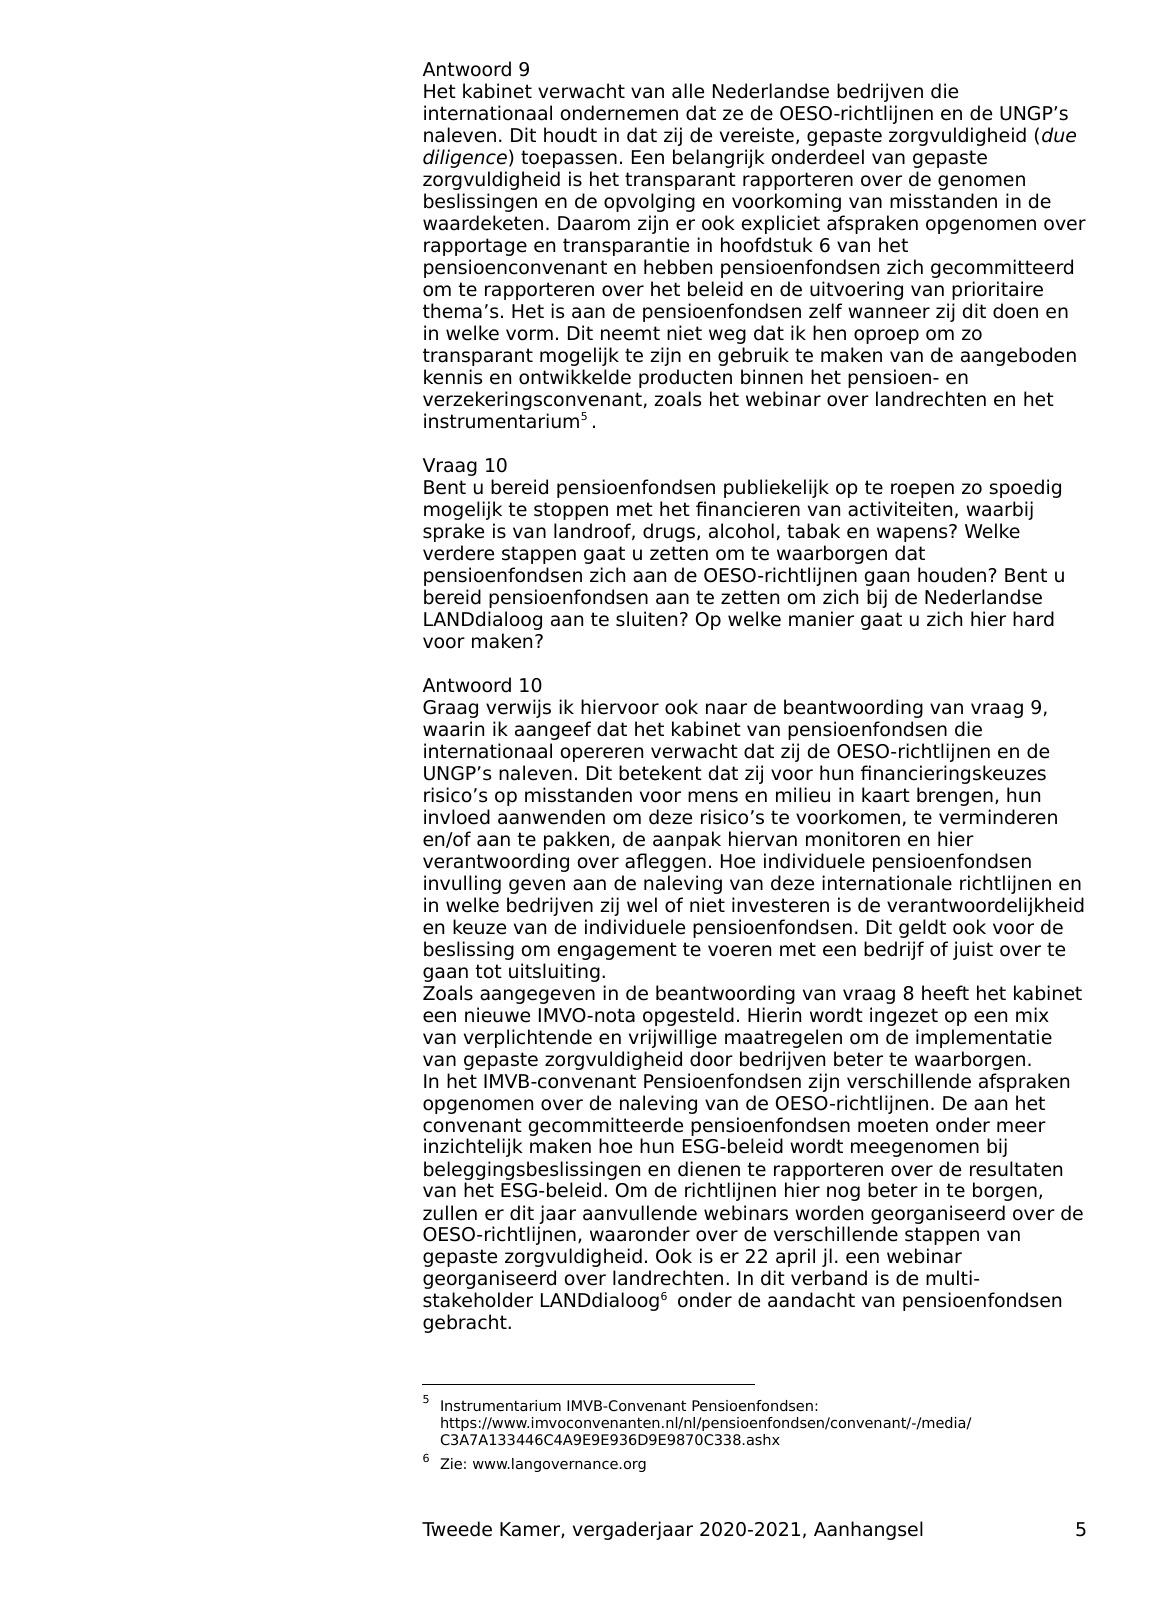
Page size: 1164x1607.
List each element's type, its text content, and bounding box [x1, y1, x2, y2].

text Antwoord 10 [422, 675, 1087, 697]
text Vraag 10 [422, 455, 1087, 477]
text Antwoord 9 [422, 59, 1087, 81]
text Het kabinet verwacht van alle Nederlandse bedrijven die internationaal ondernemen dat ze de OESO-richtlijnen en de UNGP’s naleven. Dit houdt in dat zij de vereiste, gepaste zorgvuldigheid (due diligence) toepassen. Een belangrijk onderdeel van gepaste zorgvuldigheid is het transparant rapporteren over de genomen beslissingen en de opvolging en voorkoming van misstanden in de waardeketen. Daarom zijn er ook expliciet afspraken opgenomen over rapportage en transparantie in hoofdstuk 6 van het pensioenconvenant en hebben pensioenfondsen zich gecommitteerd om te rapporteren over het beleid en de uitvoering van prioritaire thema’s. Het is aan de pensioenfondsen zelf wanneer zij dit doen en in welke vorm. Dit neemt niet weg dat ik hen oproep om zo transparant mogelijk te zijn en gebruik te maken van de aangeboden kennis en ontwikkelde producten binnen het pensioen- en verzekeringsconvenant, zoals het webinar over landrechten en het instrumentarium. [422, 81, 1087, 433]
text Zie: www.langovernance.org [422, 1452, 1087, 1474]
text Instrumentarium IMVB-Convenant Pensioenfondsen: https://www.imvoconvenanten.nl/nl/pensioenfondsen/convenant/-/media/C3A7A133446C4A9E9E936D9E9870C338.ashx [422, 1393, 1087, 1449]
text Graag verwijs ik hiervoor ook naar de beantwoording van vraag 9, waarin ik aangeef dat het kabinet van pensioenfondsen die internationaal opereren verwacht dat zij de OESO-richtlijnen en de UNGP’s naleven. Dit betekent dat zij voor hun financieringskeuzes risico’s op misstanden voor mens en milieu in kaart brengen, hun invloed aanwenden om deze risico’s te voorkomen, te verminderen en/of aan te pakken, de aanpak hiervan monitoren en hier verantwoording over afleggen. Hoe individuele pensioenfondsen invulling geven aan de naleving van deze internationale richtlijnen en in welke bedrijven zij wel of niet investeren is de verantwoordelijkheid en keuze van de individuele pensioenfondsen. Dit geldt ook voor de beslissing om engagement te voeren met een bedrijf of juist over te gaan tot uitsluiting. [422, 697, 1087, 983]
text Zoals aangegeven in de beantwoording van vraag 8 heeft het kabinet een nieuwe IMVO-nota opgesteld. Hierin wordt ingezet op een mix van verplichtende en vrijwillige maatregelen om de implementatie van gepaste zorgvuldigheid door bedrijven beter te waarborgen. [422, 983, 1087, 1071]
text In het IMVB-convenant Pensioenfondsen zijn verschillende afspraken opgenomen over de naleving van de OESO-richtlijnen. De aan het convenant gecommitteerde pensioenfondsen moeten onder meer inzichtelijk maken hoe hun ESG-beleid wordt meegenomen bij beleggingsbeslissingen en dienen te rapporteren over de resultaten van het ESG-beleid. Om de richtlijnen hier nog beter in te borgen, zullen er dit jaar aanvullende webinars worden georganiseerd over de OESO-richtlijnen, waaronder over de verschillende stappen van gepaste zorgvuldigheid. Ook is er 22 april jl. een webinar georganiseerd over landrechten. In dit verband is de multi-stakeholder LANDdialoog onder de aandacht van pensioenfondsen gebracht. [422, 1071, 1087, 1334]
text Bent u bereid pensioenfondsen publiekelijk op te roepen zo spoedig mogelijk te stoppen met het financieren van activiteiten, waarbij sprake is van landroof, drugs, alcohol, tabak en wapens? Welke verdere stappen gaat u zetten om te waarborgen dat pensioenfondsen zich aan de OESO-richtlijnen gaan houden? Bent u bereid pensioenfondsen aan te zetten om zich bij de Nederlandse LANDdialoog aan te sluiten? Op welke manier gaat u zich hier hard voor maken? [422, 477, 1087, 653]
